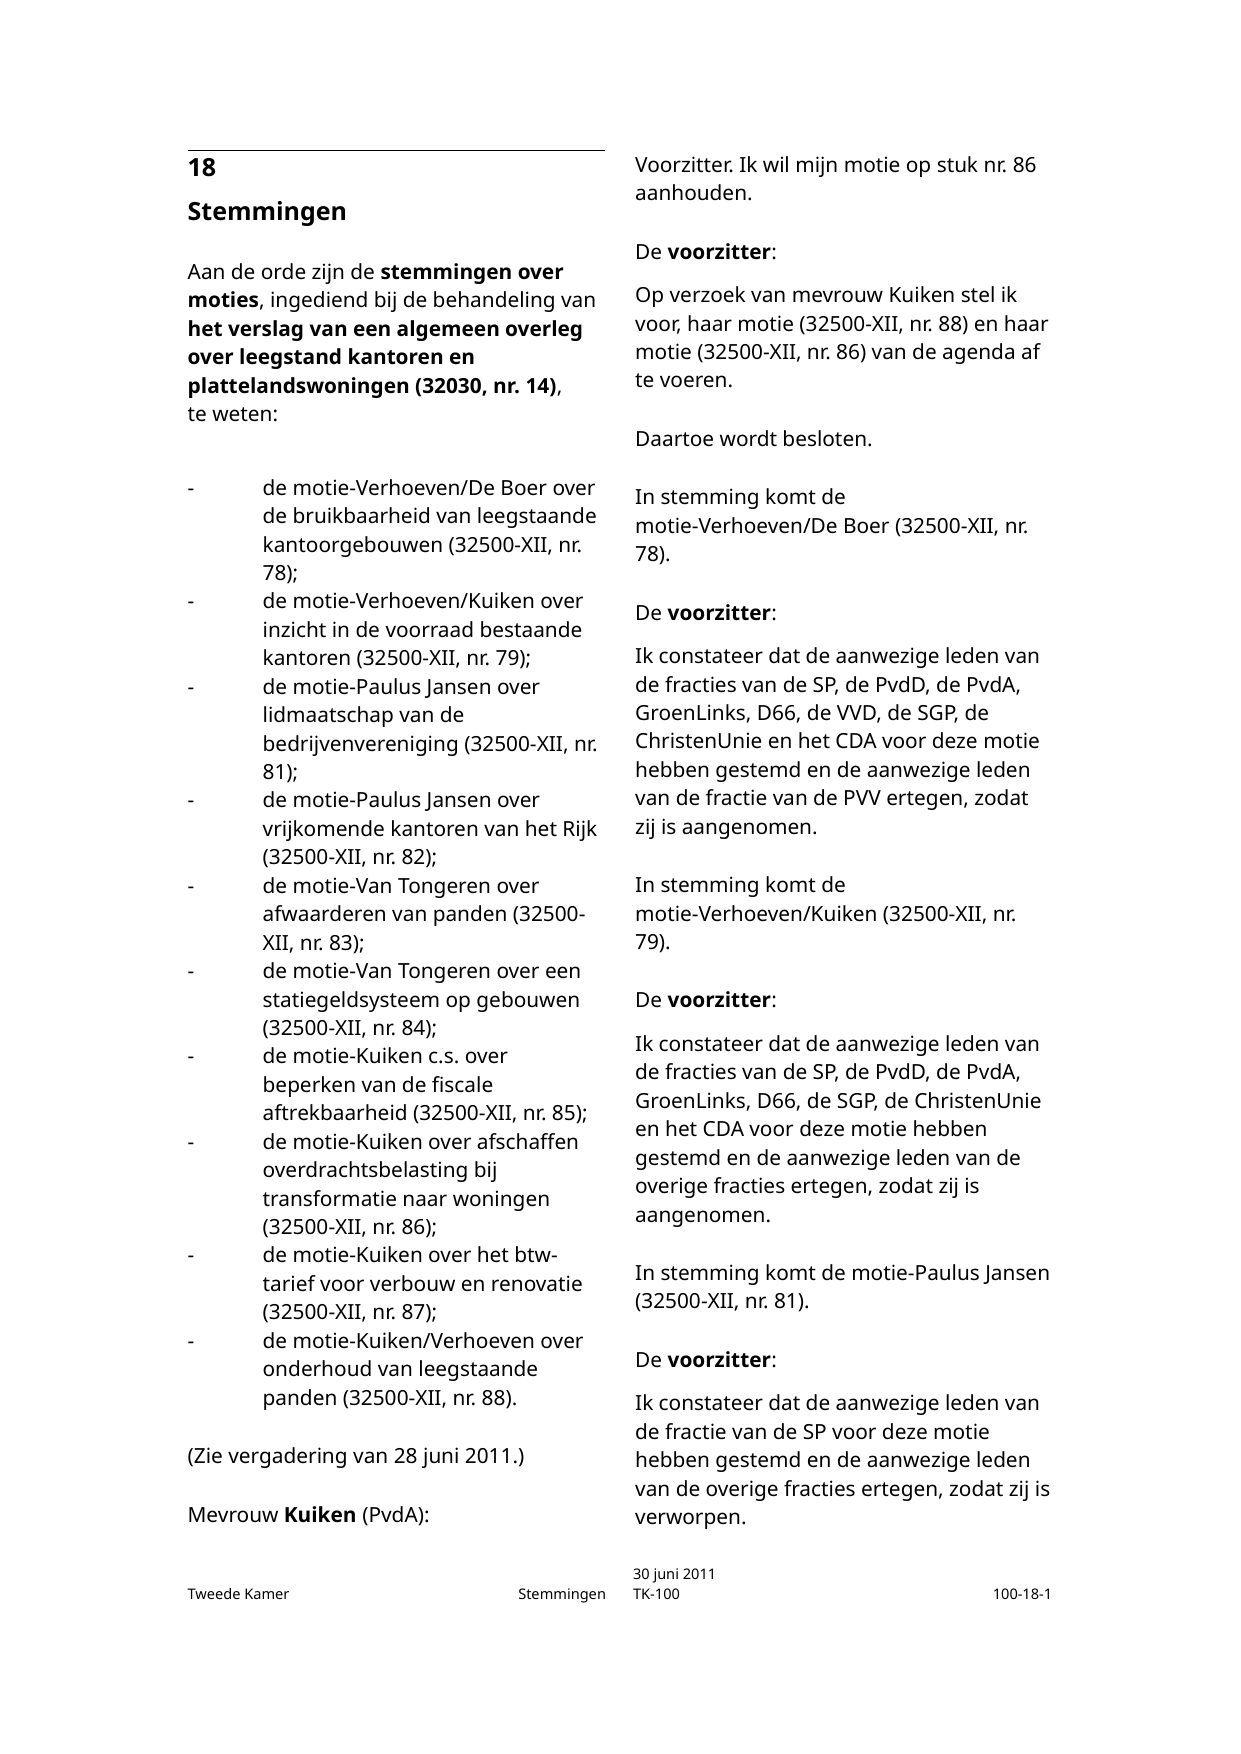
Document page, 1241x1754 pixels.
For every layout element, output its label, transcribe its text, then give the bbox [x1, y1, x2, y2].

text te weten: [187, 399, 605, 428]
text 18 [187, 151, 605, 184]
text Ik constateer dat de aanwezige leden van de fracties van de SP, de PvdD, de PvdA, GroenLinks, D66, de SGP, de ChristenUnie en het CDA voor deze motie hebben gestemd en de aanwezige leden van de overige fracties ertegen, zodat zij is aangenomen. [635, 1029, 1053, 1228]
list de motie-Kuiken/Verhoeven over onderhoud van leegstaande panden (32500-XII, nr. 88). [187, 1326, 605, 1411]
text In stemming komt de motie-Verhoeven/Kuiken (32500-XII, nr. 79). [635, 870, 1053, 956]
list de motie-Verhoeven/Kuiken over inzicht in de voorraad bestaande kantoren (32500-XII, nr. 79); [187, 587, 605, 672]
text Voorzitter. Ik wil mijn motie op stuk nr. 86 aanhouden. [635, 150, 1053, 207]
text De voorzitter: [635, 1345, 1053, 1373]
text In stemming komt de motie-Verhoeven/De Boer (32500-XII, nr. 78). [635, 482, 1053, 568]
text Ik constateer dat de aanwezige leden van de fractie van de SP voor deze motie hebben gestemd en de aanwezige leden van de overige fracties ertegen, zodat zij is verworpen. [635, 1388, 1053, 1531]
list de motie-Kuiken c.s. over beperken van de fiscale aftrekbaarheid (32500-XII, nr. 85); [187, 1042, 605, 1127]
list de motie-Paulus Jansen over vrijkomende kantoren van het Rijk (32500-XII, nr. 82); [187, 786, 605, 871]
list de motie-Kuiken over afschaffen overdrachtsbelasting bij transformatie naar woningen (32500-XII, nr. 86); [187, 1127, 605, 1241]
list de motie-Van Tongeren over een statiegeldsysteem op gebouwen (32500-XII, nr. 84); [187, 956, 605, 1042]
text De voorzitter: [635, 986, 1053, 1014]
text Stemmingen [187, 193, 605, 227]
list de motie-Verhoeven/De Boer over de bruikbaarheid van leegstaande kantoorgebouwen (32500-XII, nr. 78); [187, 473, 605, 587]
text De voorzitter: [635, 237, 1053, 265]
list de motie-Kuiken over het btw-tarief voor verbouw en renovatie (32500-XII, nr. 87); [187, 1241, 605, 1326]
text Op verzoek van mevrouw Kuiken stel ik voor, haar motie (32500-XII, nr. 88) en haar motie (32500-XII, nr. 86) van de agenda af te voeren. [635, 280, 1053, 394]
text (Zie vergadering van 28 juni 2011.) [187, 1441, 605, 1470]
text Ik constateer dat de aanwezige leden van de fracties van de SP, de PvdD, de PvdA, GroenLinks, D66, de VVD, de SGP, de ChristenUnie en het CDA voor deze motie hebben gestemd en de aanwezige leden van de fractie van de PVV ertegen, zodat zij is aangenomen. [635, 641, 1053, 840]
text In stemming komt de motie-Paulus Jansen (32500-XII, nr. 81). [635, 1258, 1053, 1315]
text De voorzitter: [635, 598, 1053, 626]
list de motie-Van Tongeren over afwaarderen van panden (32500-XII, nr. 83); [187, 871, 605, 956]
text Daartoe wordt besloten. [635, 424, 1053, 452]
list de motie-Paulus Jansen over lidmaatschap van de bedrijvenvereniging (32500-XII, nr. 81); [187, 672, 605, 786]
text Aan de orde zijn de stemmingen over moties, ingediend bij de behandeling van het verslag van een algemeen overleg over leegstand kantoren en plattelandswoningen (32030, nr. 14), [187, 257, 605, 399]
text Mevrouw Kuiken (PvdA): [187, 1500, 605, 1528]
